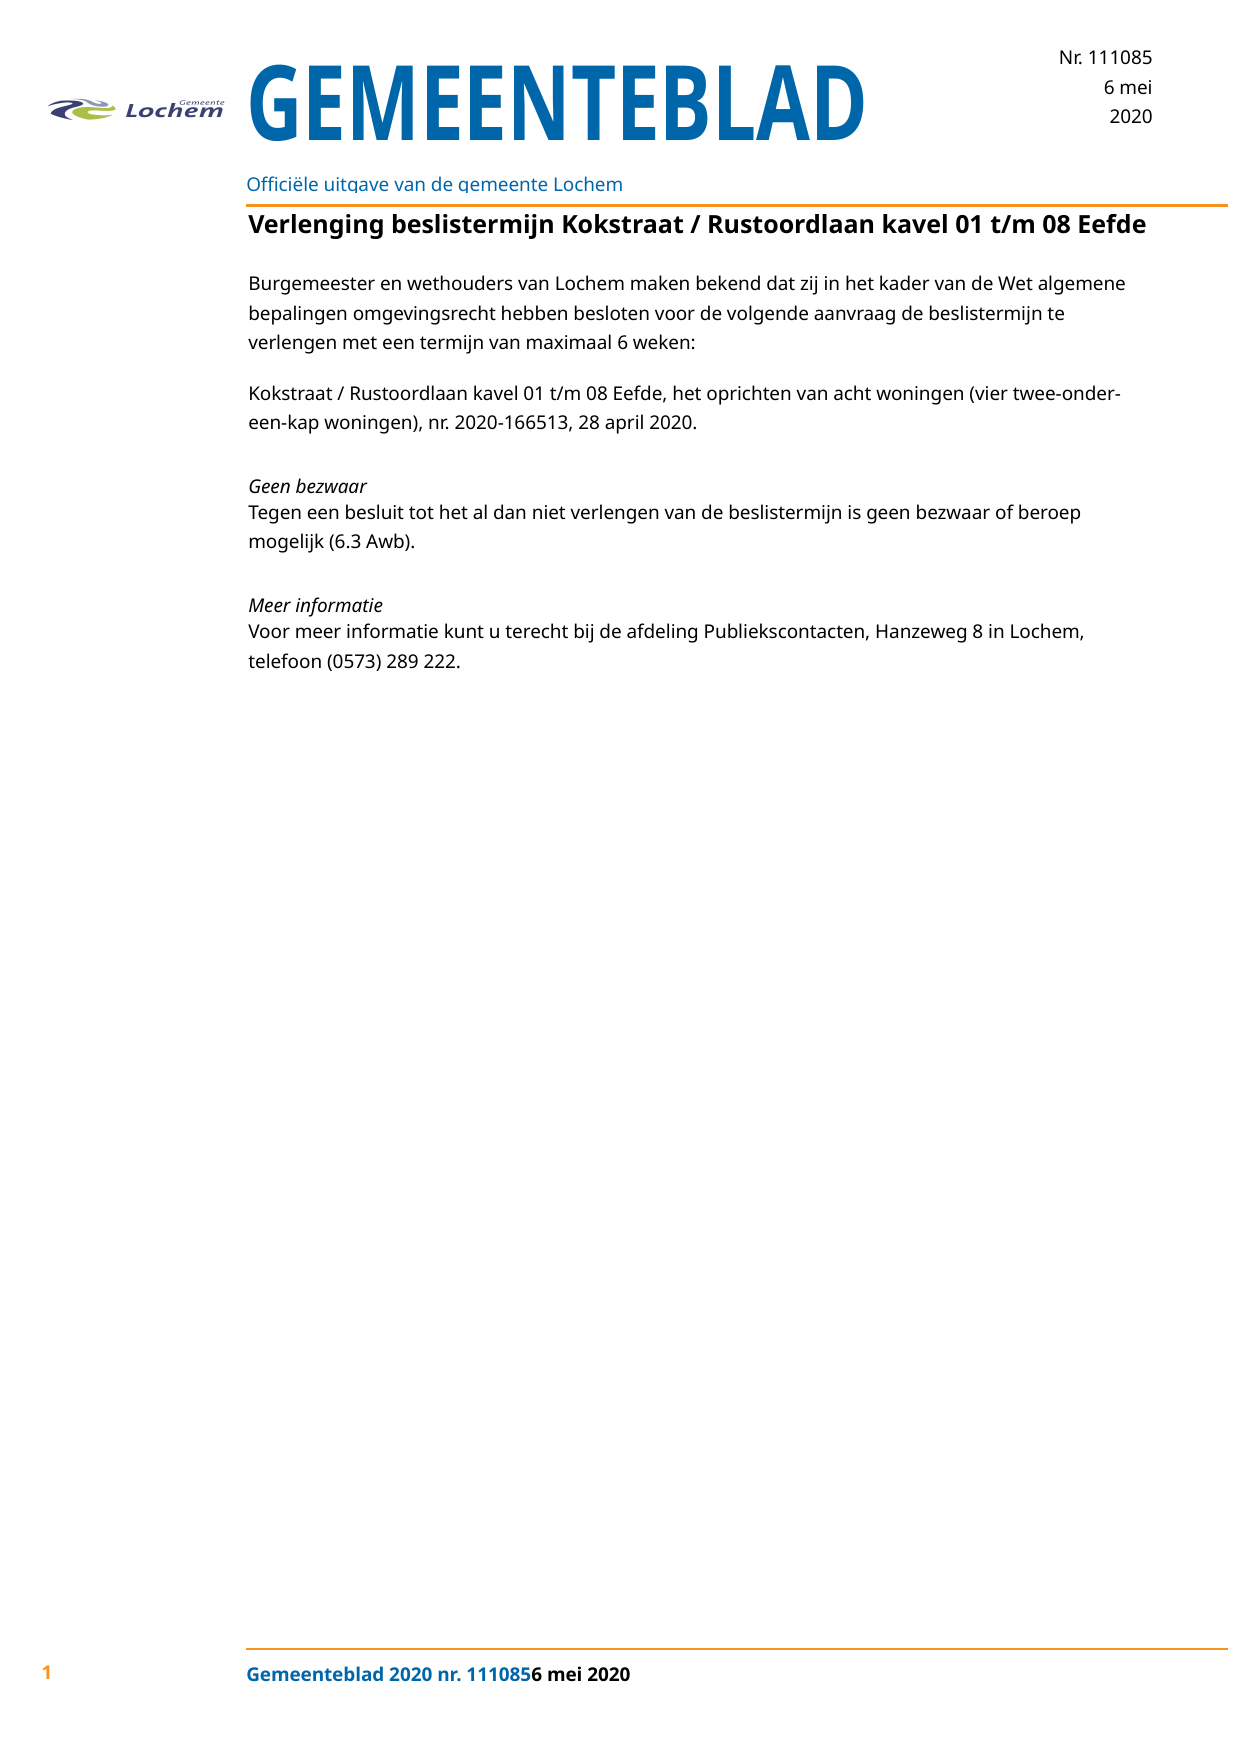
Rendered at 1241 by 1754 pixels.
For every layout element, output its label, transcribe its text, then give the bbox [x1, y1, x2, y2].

text Kokstraat / Rustoordlaan kavel 01 t/m 08 Eefde, het oprichten van acht woningen (vier twee-onder-een-kap woningen), nr. 2020-166513, 28 april 2020. [248, 380, 1152, 435]
picture [41, 47, 231, 172]
text Geen bezwaar [248, 473, 1152, 499]
text Meer informatie [248, 593, 1152, 618]
text Burgemeester en wethouders van Lochem maken bekend dat zij in het kader van de Wet algemene bepalingen omgevingsrecht hebben besloten voor de volgende aanvraag de beslistermijn te verlengen met een termijn van maximaal 6 weken: [248, 270, 1152, 355]
text Tegen een besluit tot het al dan niet verlengen van de beslistermijn is geen bezwaar of beroep mogelijk (6.3 Awb). [248, 499, 1152, 554]
text Verlenging beslistermijn Kokstraat / Rustoordlaan kavel 01 t/m 08 Eefde [248, 207, 1152, 241]
text Voor meer informatie kunt u terecht bij de afdeling Publiekscontacten, Hanzeweg 8 in Lochem, telefoon (0573) 289 222. [248, 618, 1152, 674]
